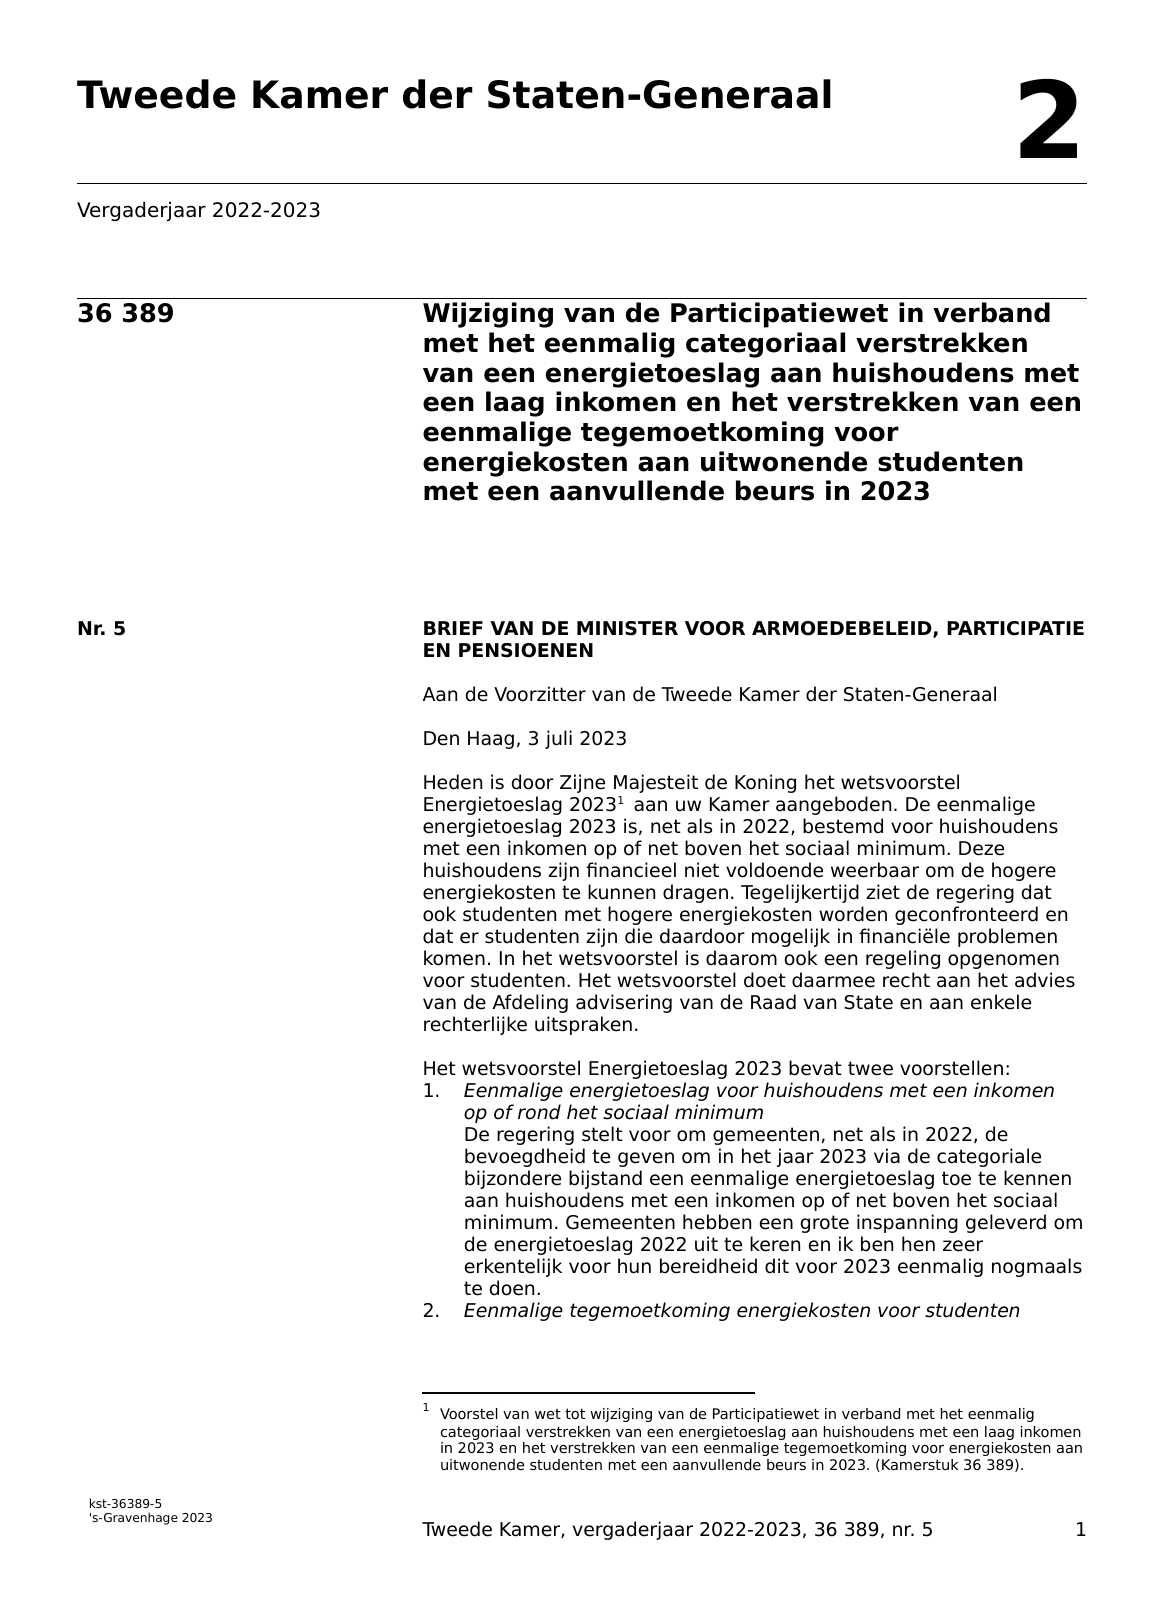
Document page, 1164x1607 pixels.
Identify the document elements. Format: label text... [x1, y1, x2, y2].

subtitle 36 389 Wijziging van de Participatiewet in verband met het eenmalig categoriaal verstrekken van een energietoeslag aan huishoudens met een laag inkomen en het verstrekken van een eenmalige tegemoetkoming voor energiekosten aan uitwonende studenten met een aanvullende beurs in 2023 [77, 299, 1087, 507]
text Heden is door Zijne Majesteit de Koning het wetsvoorstel Energietoeslag 2023 aan uw Kamer aangeboden. De eenmalige energietoeslag 2023 is, net als in 2022, bestemd voor huishoudens met een inkomen op of net boven het sociaal minimum. Deze huishoudens zijn financieel niet voldoende weerbaar om de hogere energiekosten te kunnen dragen. Tegelijkertijd ziet de regering dat ook studenten met hogere energiekosten worden geconfronteerd en dat er studenten zijn die daardoor mogelijk in financiële problemen komen. In het wetsvoorstel is daarom ook een regeling opgenomen voor studenten. Het wetsvoorstel doet daarmee recht aan het advies van de Afdeling advisering van de Raad van State en aan enkele rechterlijke uitspraken. [422, 772, 1087, 1036]
table_header Tweede Kamer der Staten-Generaal [77, 59, 886, 183]
text Den Haag, 3 juli 2023 [422, 728, 1087, 750]
text kst-36389-5 [88, 1497, 323, 1511]
subtitle Nr. 5 BRIEF VAN DE MINISTER VOOR ARMOEDEBELEID, PARTICIPATIE EN PENSIOENEN [77, 618, 1087, 662]
text Het wetsvoorstel Energietoeslag 2023 bevat twee voorstellen: [422, 1058, 1087, 1080]
text 2. Eenmalige tegemoetkoming energiekosten voor studenten [422, 1300, 1087, 1322]
text Voorstel van wet tot wijziging van de Participatiewet in verband met het eenmalig categoriaal verstrekken van een energietoeslag aan huishoudens met een laag inkomen in 2023 en het verstrekken van een eenmalige tegemoetkoming voor energiekosten aan uitwonende studenten met een aanvullende beurs in 2023. (Kamerstuk 36 389). [422, 1402, 1087, 1474]
text Aan de Voorzitter van de Tweede Kamer der Staten-Generaal [422, 684, 1087, 706]
text 's-Gravenhage 2023 [88, 1511, 323, 1525]
table_cell Vergaderjaar 2022-2023 [77, 184, 1087, 298]
table_header 2 [886, 59, 1087, 183]
text De regering stelt voor om gemeenten, net als in 2022, de bevoegdheid te geven om in het jaar 2023 via de categoriale bijzondere bijstand een eenmalige energietoeslag toe te kennen aan huishoudens met een inkomen op of net boven het sociaal minimum. Gemeenten hebben een grote inspanning geleverd om de energietoeslag 2022 uit te keren en ik ben hen zeer erkentelijk voor hun bereidheid dit voor 2023 eenmalig nogmaals te doen. [464, 1124, 1087, 1300]
text 1. Eenmalige energietoeslag voor huishoudens met een inkomen op of rond het sociaal minimum [422, 1080, 1087, 1124]
